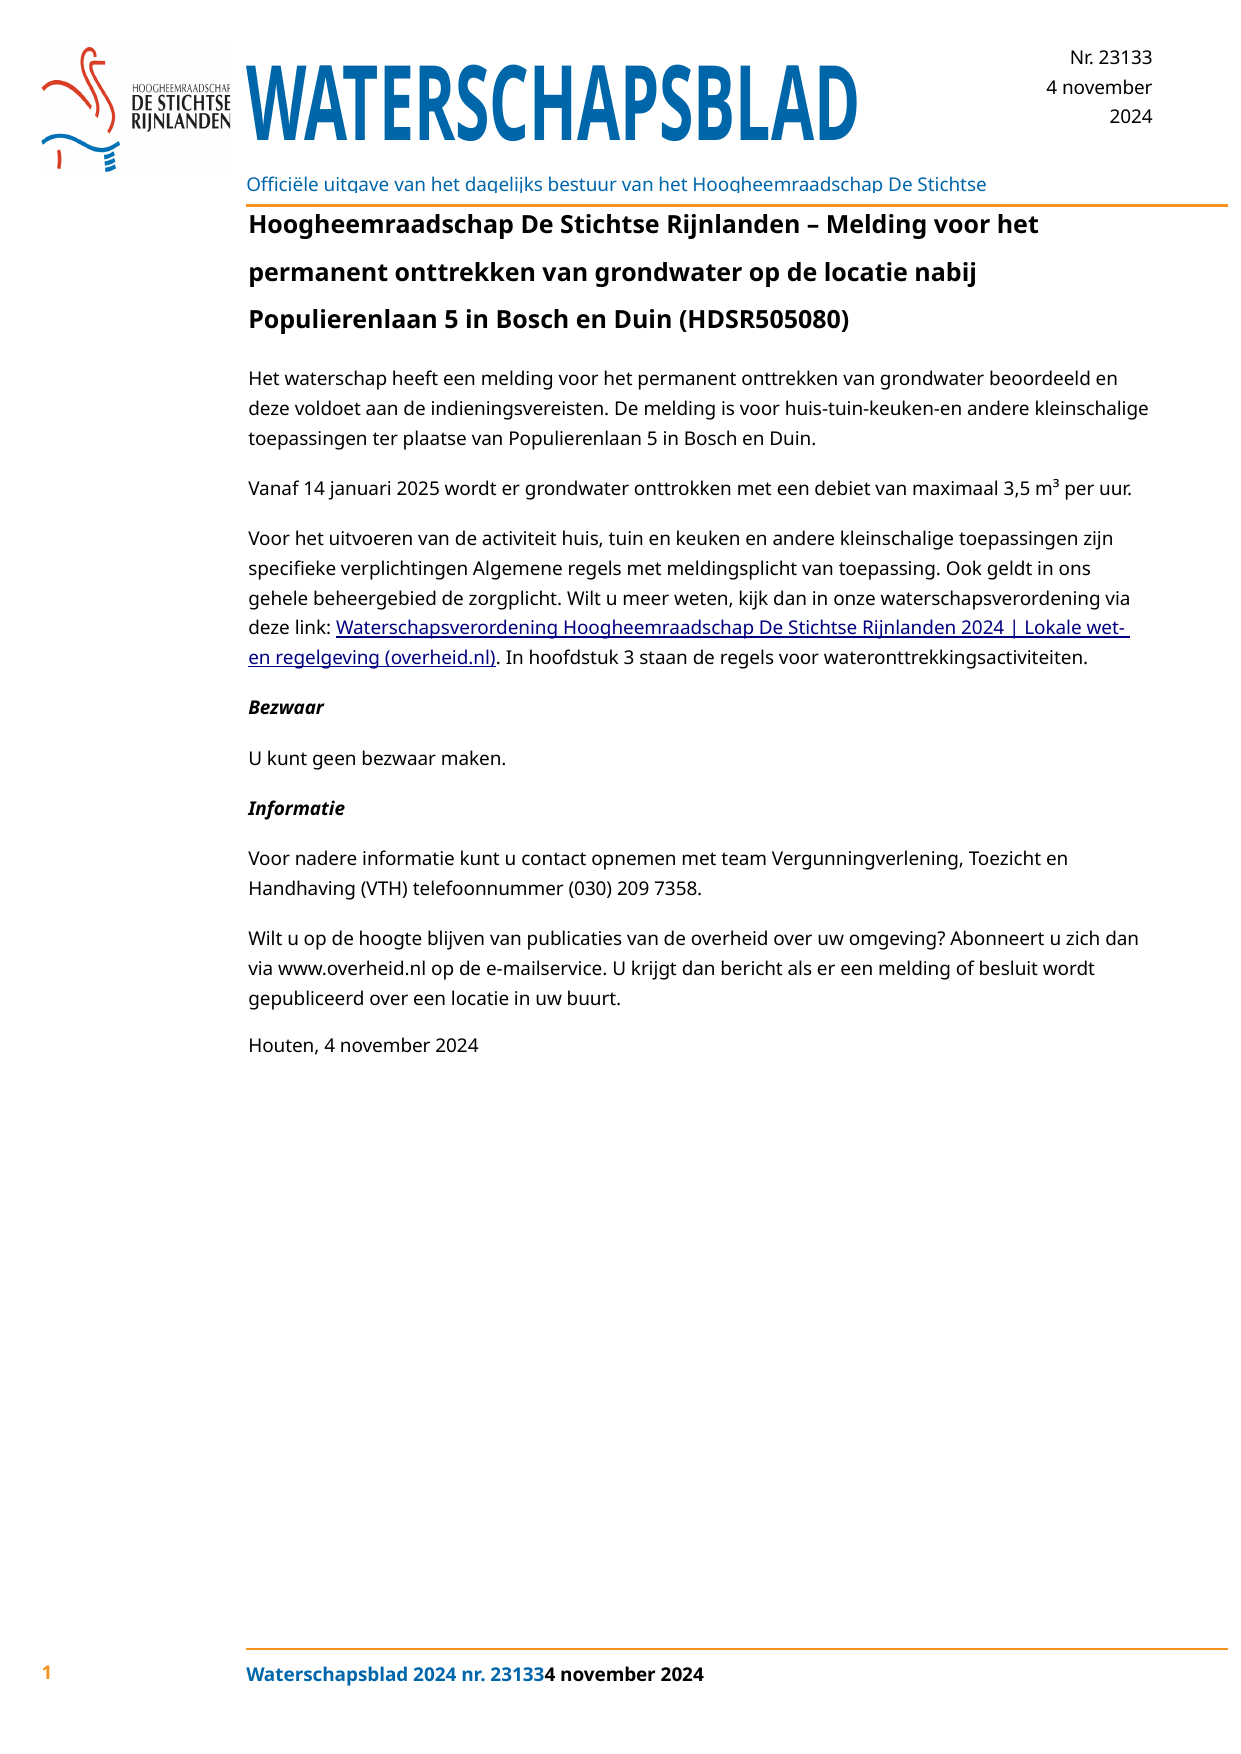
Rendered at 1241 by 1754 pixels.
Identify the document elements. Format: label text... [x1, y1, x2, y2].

text Bezwaar [248, 694, 1152, 720]
picture [41, 47, 231, 172]
text Voor het uitvoeren van de activiteit huis, tuin en keuken en andere kleinschalige toepassingen zijn specifieke verplichtingen Algemene regels met meldingsplicht van toepassing. Ook geldt in ons gehele beheergebied de zorgplicht. Wilt u meer weten, kijk dan in onze waterschapsverordening via deze link: Waterschapsverordening Hoogheemraadschap De Stichtse Rijnlanden 2024 | Lokale wet- en regelgeving (overheid.nl). In hoofdstuk 3 staan de regels voor wateronttrekkingsactiviteiten. [248, 526, 1152, 669]
text Vanaf 14 januari 2025 wordt er grondwater onttrokken met een debiet van maximaal 3,5 m³ per uur. [248, 475, 1152, 501]
text Het waterschap heeft een melding voor het permanent onttrekken van grondwater beoordeeld en deze voldoet aan de indieningsvereisten. De melding is voor huis-tuin-keuken-en andere kleinschalige toepassingen ter plaatse van Populierenlaan 5 in Bosch en Duin. [248, 366, 1152, 450]
text Voor nadere informatie kunt u contact opnemen met team Vergunningverlening, Toezicht en Handhaving (VTH) telefoonnummer (030) 209 7358. [248, 846, 1152, 901]
text Wilt u op de hoogte blijven van publicaties van de overheid over uw omgeving? Abonneert u zich dan via www.overheid.nl op de e-mailservice. U krijgt dan bericht als er een melding of besluit wordt gepubliceerd over een locatie in uw buurt. [248, 926, 1152, 1010]
text Informatie [248, 795, 1152, 821]
text Hoogheemraadschap De Stichtse Rijnlanden – Melding voor het permanent onttrekken van grondwater op de locatie nabij Populierenlaan 5 in Bosch en Duin (HDSR505080) [248, 207, 1152, 336]
text U kunt geen bezwaar maken. [248, 745, 1152, 770]
text Houten, 4 november 2024 [248, 1032, 1152, 1058]
